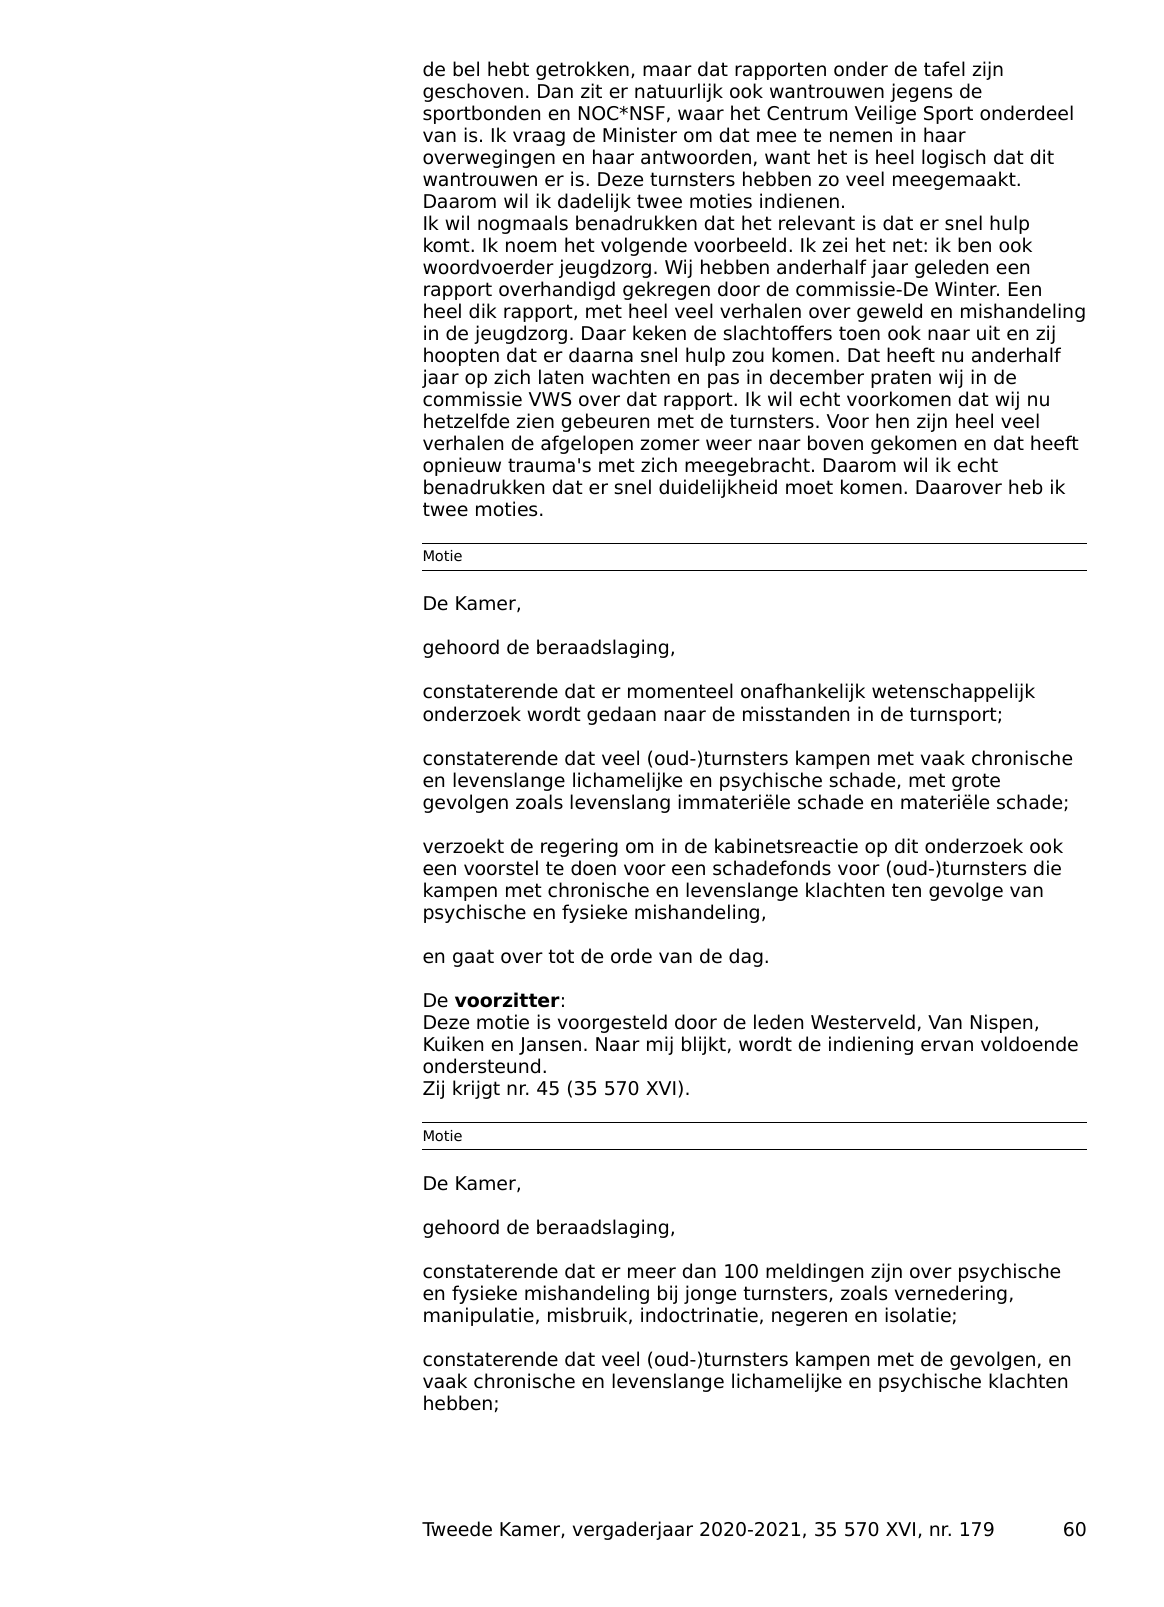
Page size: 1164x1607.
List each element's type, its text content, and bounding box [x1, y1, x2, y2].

text gehoord de beraadslaging, [422, 1217, 1087, 1238]
text constaterende dat er meer dan 100 meldingen zijn over psychische en fysieke mishandeling bij jonge turnsters, zoals vernedering, manipulatie, misbruik, indoctrinatie, negeren en isolatie; [422, 1261, 1087, 1327]
text verzoekt de regering om in de kabinetsreactie op dit onderzoek ook een voorstel te doen voor een schadefonds voor (oud-)turnsters die kampen met chronische en levenslange klachten ten gevolge van psychische en fysieke mishandeling, [422, 836, 1087, 924]
text de bel hebt getrokken, maar dat rapporten onder de tafel zijn geschoven. Dan zit er natuurlijk ook wantrouwen jegens de sportbonden en NOC*NSF, waar het Centrum Veilige Sport onderdeel van is. Ik vraag de Minister om dat mee te nemen in haar overwegingen en haar antwoorden, want het is heel logisch dat dit wantrouwen er is. Deze turnsters hebben zo veel meegemaakt. Daarom wil ik dadelijk twee moties indienen. [422, 59, 1087, 213]
text De Kamer, [422, 593, 1087, 615]
table_header Motie [422, 544, 1087, 570]
text Deze motie is voorgesteld door de leden Westerveld, Van Nispen, Kuiken en Jansen. Naar mij blijkt, wordt de indiening ervan voldoende ondersteund. [422, 1012, 1087, 1078]
text De voorzitter: [422, 990, 1087, 1012]
text Zij krijgt nr. 45 (35 570 XVI). [422, 1078, 1087, 1100]
text en gaat over tot de orde van de dag. [422, 946, 1087, 968]
text De Kamer, [422, 1172, 1087, 1194]
table_header Motie [422, 1123, 1087, 1149]
text constaterende dat er momenteel onafhankelijk wetenschappelijk onderzoek wordt gedaan naar de misstanden in de turnsport; [422, 681, 1087, 725]
text constaterende dat veel (oud-)turnsters kampen met de gevolgen, en vaak chronische en levenslange lichamelijke en psychische klachten hebben; [422, 1349, 1087, 1415]
text constaterende dat veel (oud-)turnsters kampen met vaak chronische en levenslange lichamelijke en psychische schade, met grote gevolgen zoals levenslang immateriële schade en materiële schade; [422, 748, 1087, 813]
text Ik wil nogmaals benadrukken dat het relevant is dat er snel hulp komt. Ik noem het volgende voorbeeld. Ik zei het net: ik ben ook woordvoerder jeugdzorg. Wij hebben anderhalf jaar geleden een rapport overhandigd gekregen door de commissie-De Winter. Een heel dik rapport, met heel veel verhalen over geweld en mishandeling in de jeugdzorg. Daar keken de slachtoffers toen ook naar uit en zij hoopten dat er daarna snel hulp zou komen. Dat heeft nu anderhalf jaar op zich laten wachten en pas in december praten wij in de commissie VWS over dat rapport. Ik wil echt voorkomen dat wij nu hetzelfde zien gebeuren met de turnsters. Voor hen zijn heel veel verhalen de afgelopen zomer weer naar boven gekomen en dat heeft opnieuw trauma's met zich meegebracht. Daarom wil ik echt benadrukken dat er snel duidelijkheid moet komen. Daarover heb ik twee moties. [422, 213, 1087, 521]
text gehoord de beraadslaging, [422, 637, 1087, 659]
